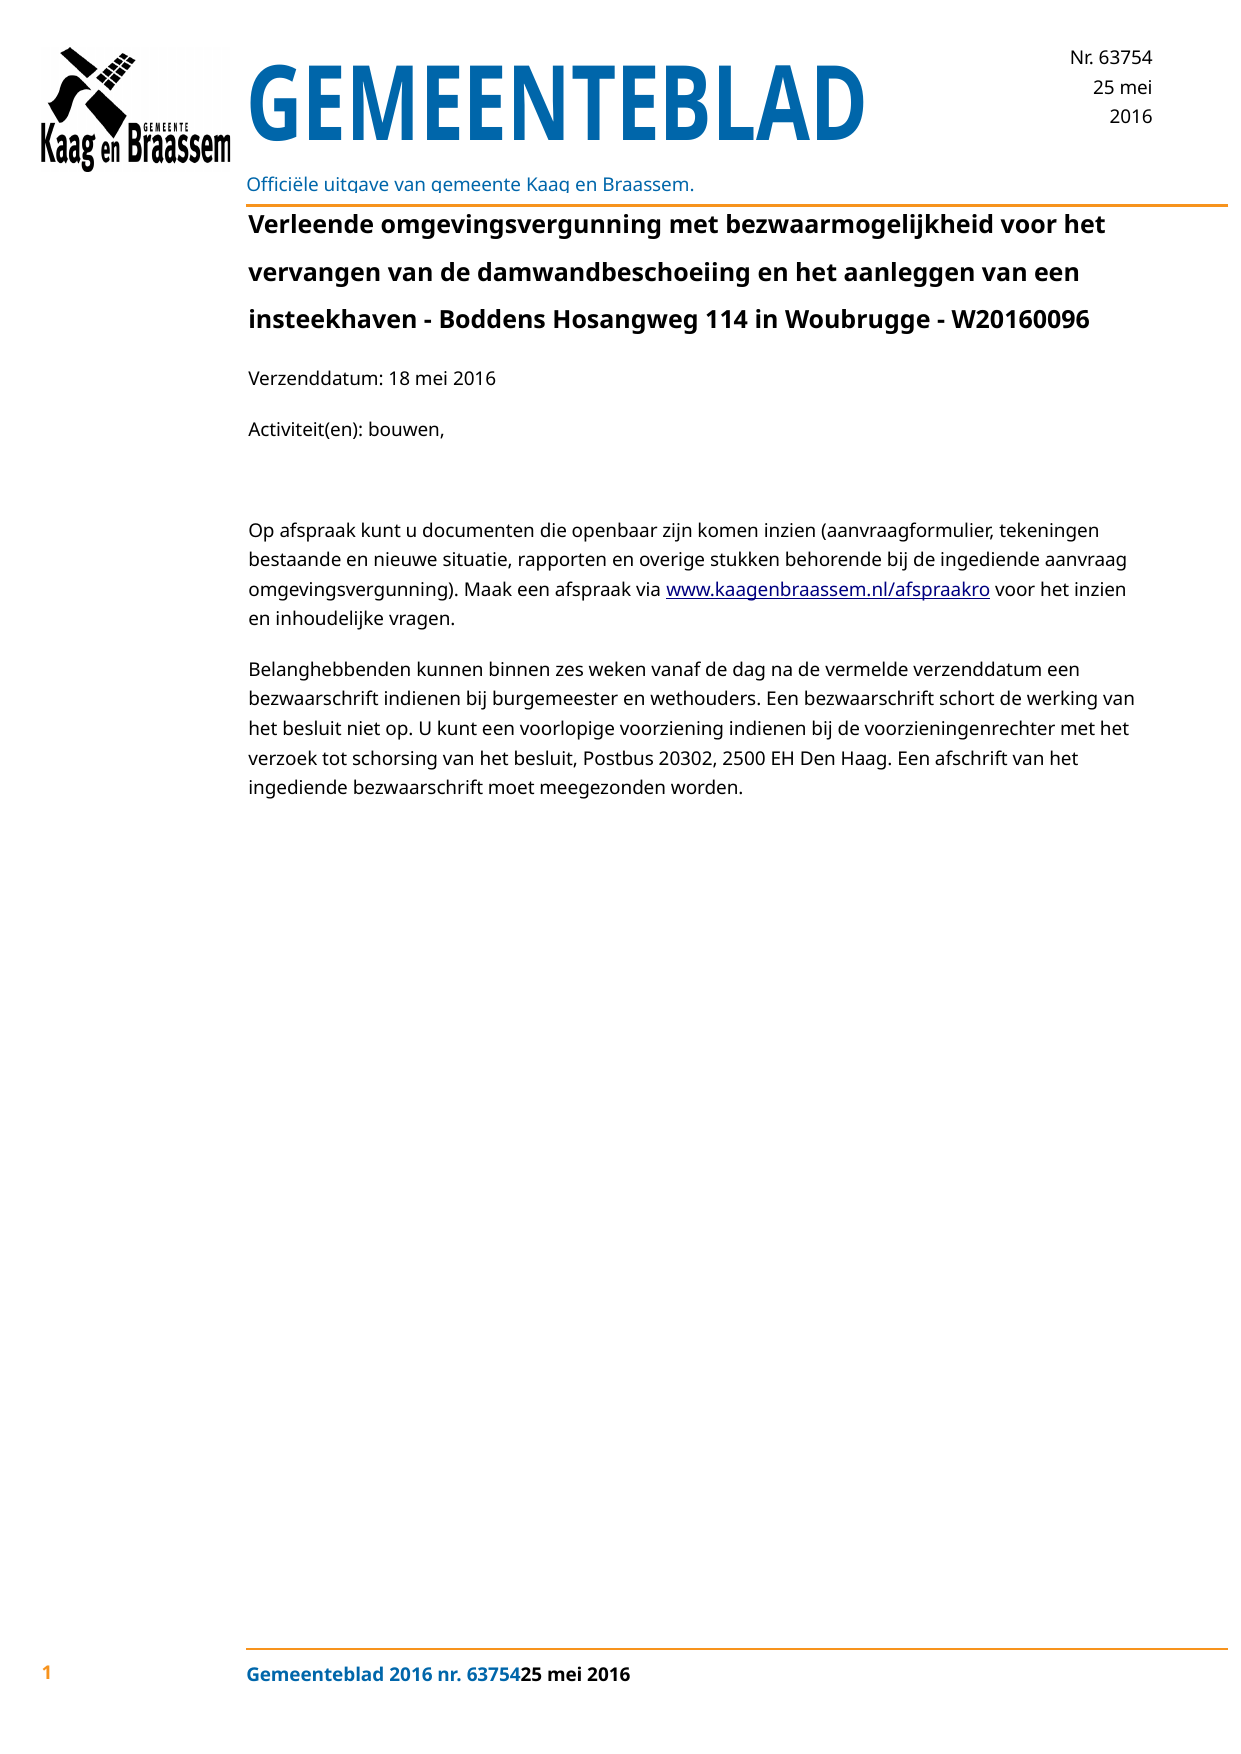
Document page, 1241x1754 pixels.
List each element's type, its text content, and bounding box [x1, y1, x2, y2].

text Activiteit(en): bouwen, [248, 416, 1152, 442]
text Op afspraak kunt u documenten die openbaar zijn komen inzien (aanvraagformulier, tekeningen bestaande en nieuwe situatie, rapporten en overige stukken behorende bij de ingediende aanvraag omgevingsvergunning). Maak een afspraak via www.kaagenbraassem.nl/afspraakro voor het inzien en inhoudelijke vragen. [248, 517, 1152, 631]
text Verzenddatum: 18 mei 2016 [248, 366, 1152, 391]
text Belanghebbenden kunnen binnen zes weken vanaf de dag na de vermelde verzenddatum een bezwaarschrift indienen bij burgemeester en wethouders. Een bezwaarschrift schort de werking van het besluit niet op. U kunt een voorlopige voorziening indienen bij de voorzieningenrechter met het verzoek tot schorsing van het besluit, Postbus 20302, 2500 EH Den Haag. Een afschrift van het ingediende bezwaarschrift moet meegezonden worden. [248, 656, 1152, 800]
text Verleende omgevingsvergunning met bezwaarmogelijkheid voor het vervangen van de damwandbeschoeiing en het aanleggen van een insteekhaven - Boddens Hosangweg 114 in Woubrugge - W20160096 [248, 207, 1152, 336]
picture [41, 47, 231, 172]
